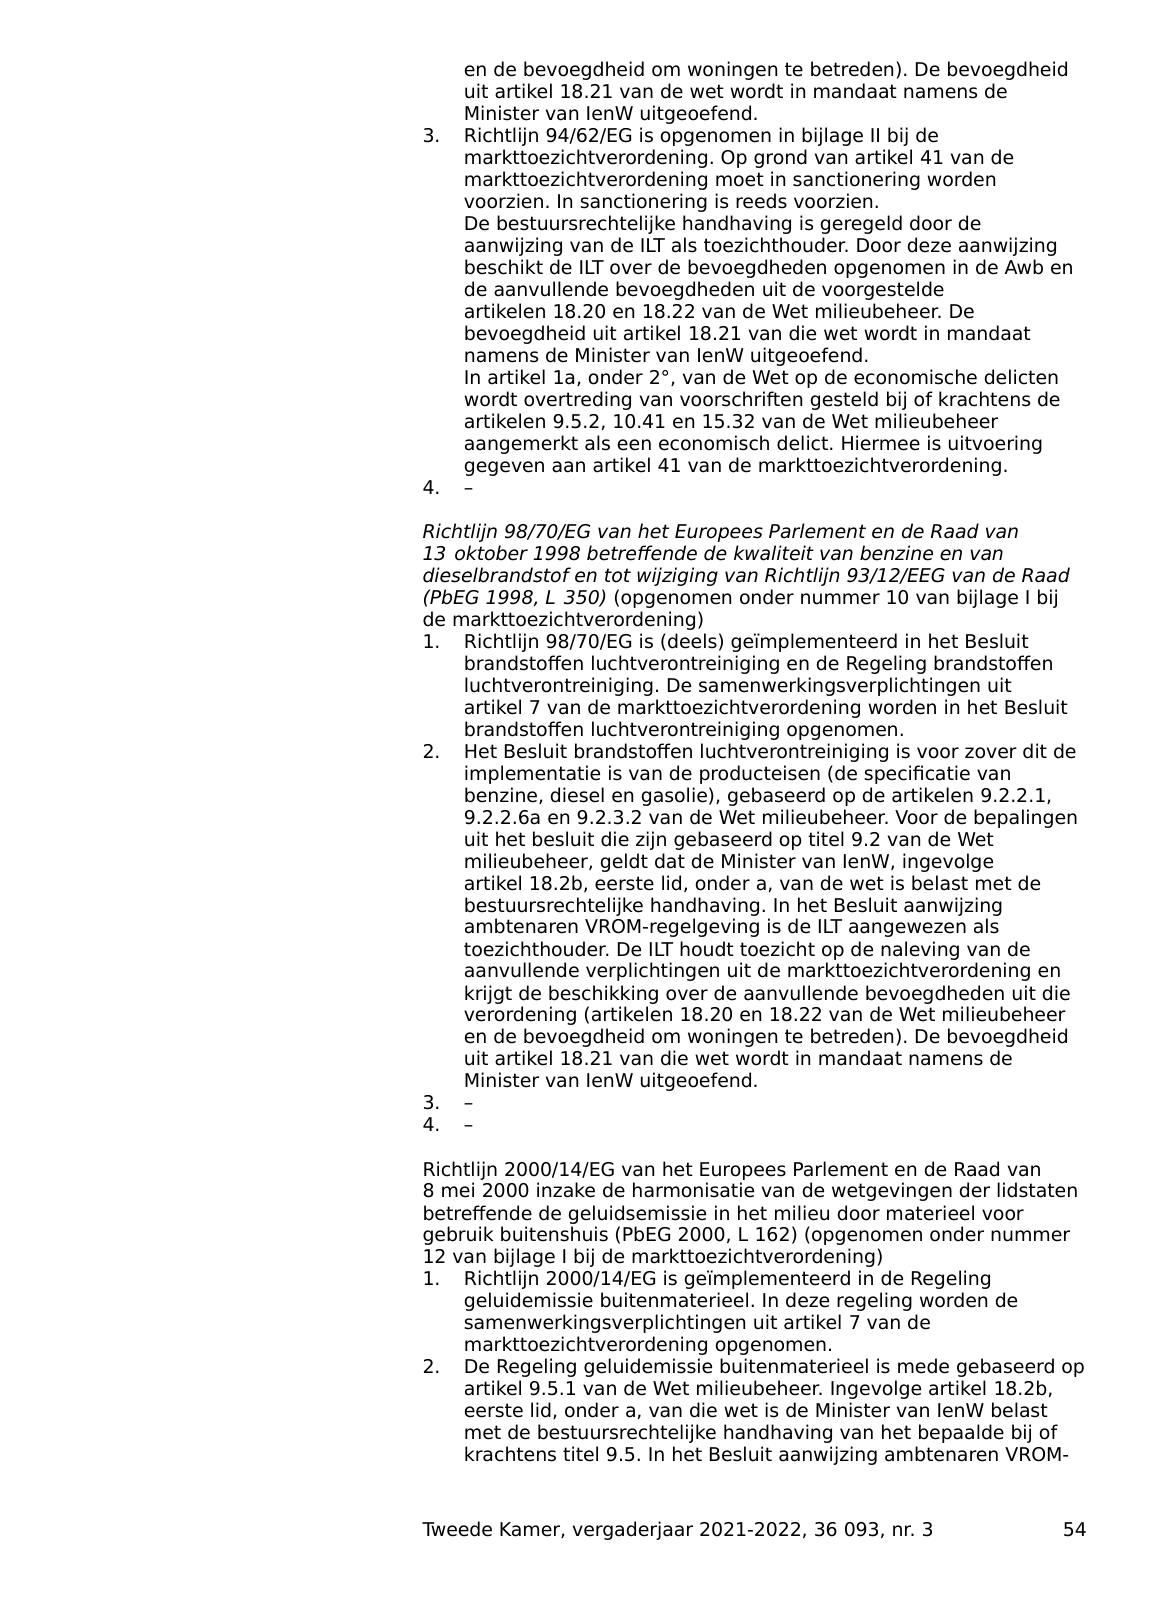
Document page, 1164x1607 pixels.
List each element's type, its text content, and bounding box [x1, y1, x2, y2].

text 2. Het Besluit brandstoffen luchtverontreiniging is voor zover dit de implementatie is van de producteisen (de specificatie van benzine, diesel en gasolie), gebaseerd op de artikelen 9.2.2.1, 9.2.2.6a en 9.2.3.2 van de Wet milieubeheer. Voor de bepalingen uit het besluit die zijn gebaseerd op titel 9.2 van de Wet milieubeheer, geldt dat de Minister van IenW, ingevolge artikel 18.2b, eerste lid, onder a, van de wet is belast met de bestuursrechtelijke handhaving. In het Besluit aanwijzing ambtenaren VROM-regelgeving is de ILT aangewezen als toezichthouder. De ILT houdt toezicht op de naleving van de aanvullende verplichtingen uit de markttoezichtverordening en krijgt de beschikking over de aanvullende bevoegdheden uit die verordening (artikelen 18.20 en 18.22 van de Wet milieubeheer en de bevoegdheid om woningen te betreden). De bevoegdheid uit artikel 18.21 van die wet wordt in mandaat namens de Minister van IenW uitgeoefend. [422, 741, 1087, 1092]
text In artikel 1a, onder 2°, van de Wet op de economische delicten wordt overtreding van voorschriften gesteld bij of krachtens de artikelen 9.5.2, 10.41 en 15.32 van de Wet milieubeheer aangemerkt als een economisch delict. Hiermee is uitvoering gegeven aan artikel 41 van de markttoezichtverordening. [464, 367, 1087, 477]
text 2. De Regeling geluidemissie buitenmaterieel is mede gebaseerd op artikel 9.5.1 van de Wet milieubeheer. Ingevolge artikel 18.2b, eerste lid, onder a, van die wet is de Minister van IenW belast met de bestuursrechtelijke handhaving van het bepaalde bij of krachtens titel 9.5. In het Besluit aanwijzing ambtenaren VROM- [422, 1356, 1087, 1466]
text 4. – [422, 1114, 1087, 1136]
text 4. – [422, 477, 1087, 499]
text 3. – [422, 1092, 1087, 1114]
subtitle Richtlijn 98/70/EG van het Europees Parlement en de Raad van 13 oktober 1998 betreffende de kwaliteit van benzine en van dieselbrandstof en tot wijziging van Richtlijn 93/12/EEG van de Raad (PbEG 1998, L 350) (opgenomen onder nummer 10 van bijlage I bij de markttoezichtverordening) [422, 521, 1087, 631]
text De bestuursrechtelijke handhaving is geregeld door de aanwijzing van de ILT als toezichthouder. Door deze aanwijzing beschikt de ILT over de bevoegdheden opgenomen in de Awb en de aanvullende bevoegdheden uit de voorgestelde artikelen 18.20 en 18.22 van de Wet milieubeheer. De bevoegdheid uit artikel 18.21 van die wet wordt in mandaat namens de Minister van IenW uitgeoefend. [464, 213, 1087, 367]
text 1. Richtlijn 98/70/EG is (deels) geïmplementeerd in het Besluit brandstoffen luchtverontreiniging en de Regeling brandstoffen luchtverontreiniging. De samenwerkingsverplichtingen uit artikel 7 van de markttoezichtverordening worden in het Besluit brandstoffen luchtverontreiniging opgenomen. [422, 631, 1087, 741]
subtitle Richtlijn 2000/14/EG van het Europees Parlement en de Raad van 8 mei 2000 inzake de harmonisatie van de wetgevingen der lidstaten betreffende de geluidsemissie in het milieu door materieel voor gebruik buitenshuis (PbEG 2000, L 162) (opgenomen onder nummer 12 van bijlage I bij de markttoezichtverordening) [422, 1158, 1087, 1268]
text en de bevoegdheid om woningen te betreden). De bevoegdheid uit artikel 18.21 van de wet wordt in mandaat namens de Minister van IenW uitgeoefend. [422, 59, 1087, 125]
text 1. Richtlijn 2000/14/EG is geïmplementeerd in de Regeling geluidemissie buitenmaterieel. In deze regeling worden de samenwerkingsverplichtingen uit artikel 7 van de markttoezichtverordening opgenomen. [422, 1268, 1087, 1356]
text 3. Richtlijn 94/62/EG is opgenomen in bijlage II bij de markttoezichtverordening. Op grond van artikel 41 van de markttoezichtverordening moet in sanctionering worden voorzien. In sanctionering is reeds voorzien. [422, 125, 1087, 213]
